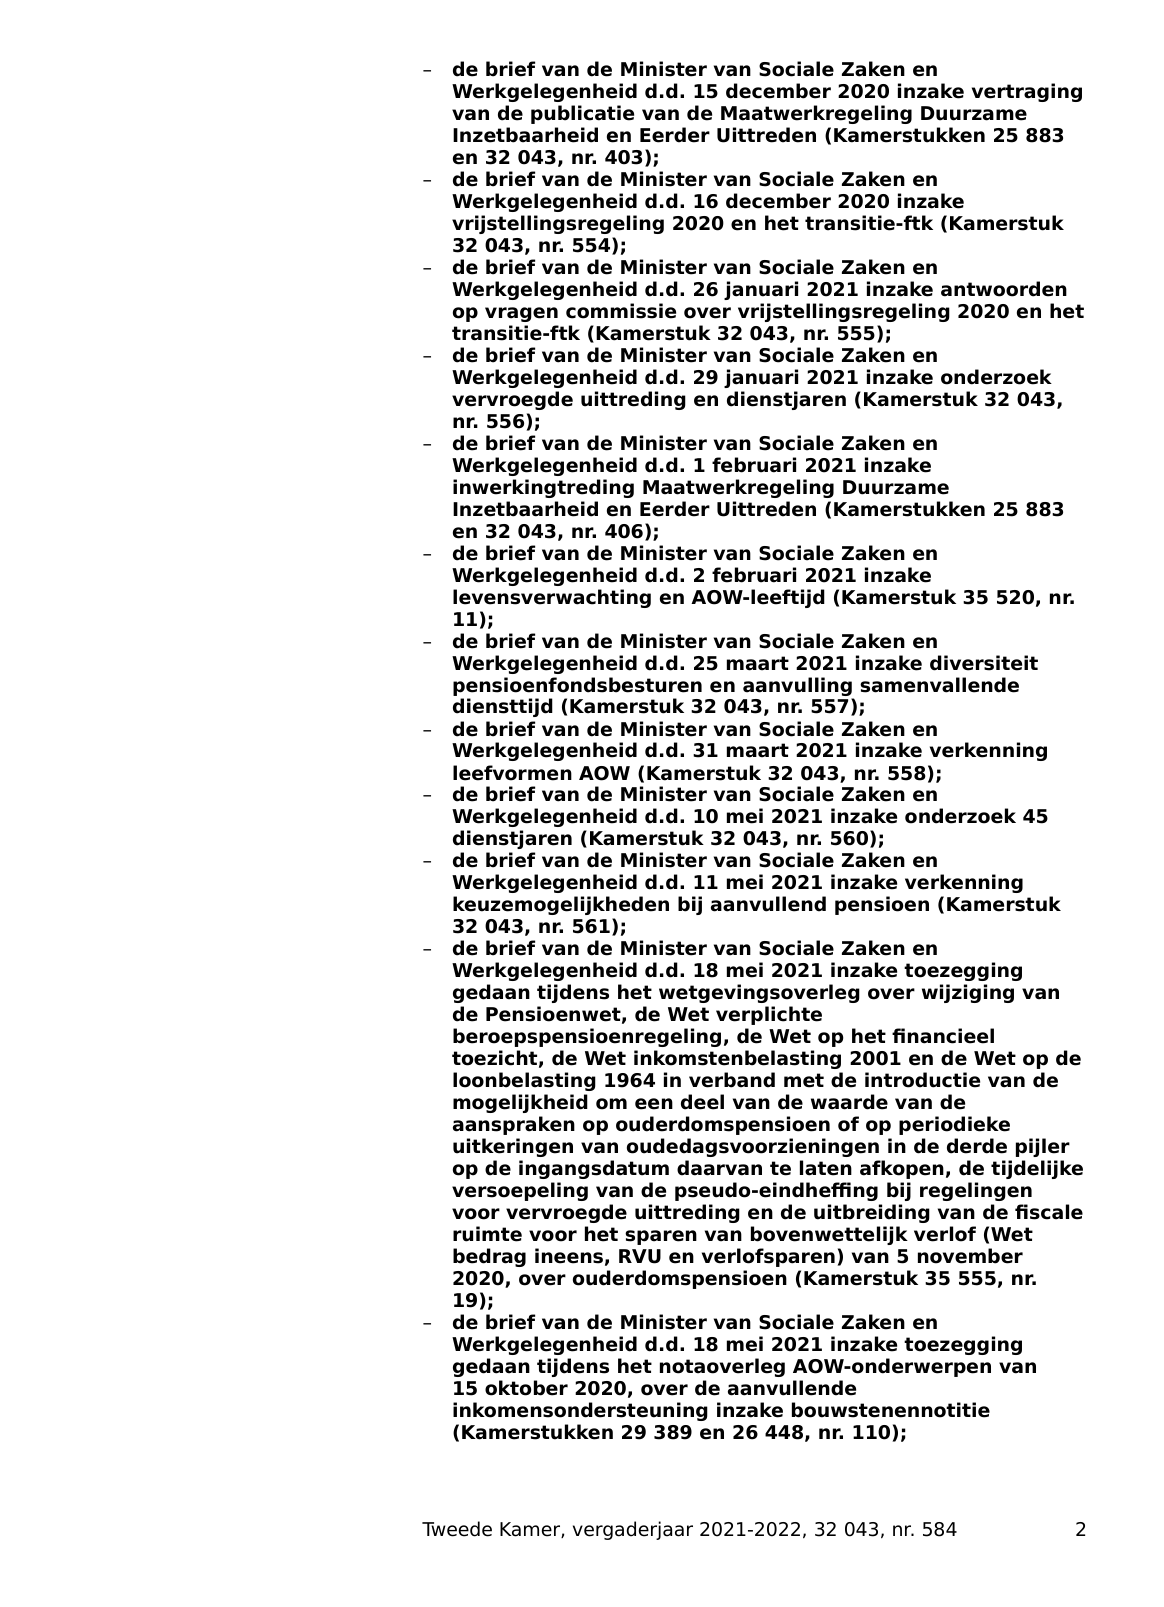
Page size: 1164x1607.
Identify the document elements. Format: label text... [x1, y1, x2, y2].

text – de brief van de Minister van Sociale Zaken en Werkgelegenheid d.d. 15 december 2020 inzake vertraging van de publicatie van de Maatwerkregeling Duurzame Inzetbaarheid en Eerder Uittreden (Kamerstukken 25 883 en 32 043, nr. 403); [422, 59, 1087, 169]
text – de brief van de Minister van Sociale Zaken en Werkgelegenheid d.d. 26 januari 2021 inzake antwoorden op vragen commissie over vrijstellingsregeling 2020 en het transitie-ftk (Kamerstuk 32 043, nr. 555); [422, 257, 1087, 345]
text – de brief van de Minister van Sociale Zaken en Werkgelegenheid d.d. 31 maart 2021 inzake verkenning leefvormen AOW (Kamerstuk 32 043, nr. 558); [422, 718, 1087, 784]
text – de brief van de Minister van Sociale Zaken en Werkgelegenheid d.d. 11 mei 2021 inzake verkenning keuzemogelijkheden bij aanvullend pensioen (Kamerstuk 32 043, nr. 561); [422, 850, 1087, 938]
text – de brief van de Minister van Sociale Zaken en Werkgelegenheid d.d. 1 februari 2021 inzake inwerkingtreding Maatwerkregeling Duurzame Inzetbaarheid en Eerder Uittreden (Kamerstukken 25 883 en 32 043, nr. 406); [422, 433, 1087, 543]
text – de brief van de Minister van Sociale Zaken en Werkgelegenheid d.d. 18 mei 2021 inzake toezegging gedaan tijdens het wetgevingsoverleg over wijziging van de Pensioenwet, de Wet verplichte beroepspensioenregeling, de Wet op het financieel toezicht, de Wet inkomstenbelasting 2001 en de Wet op de loonbelasting 1964 in verband met de introductie van de mogelijkheid om een deel van de waarde van de aanspraken op ouderdomspensioen of op periodieke uitkeringen van oudedagsvoorzieningen in de derde pijler op de ingangsdatum daarvan te laten afkopen, de tijdelijke versoepeling van de pseudo-eindheffing bij regelingen voor vervroegde uittreding en de uitbreiding van de fiscale ruimte voor het sparen van bovenwettelijk verlof (Wet bedrag ineens, RVU en verlofsparen) van 5 november 2020, over ouderdomspensioen (Kamerstuk 35 555, nr. 19); [422, 938, 1087, 1312]
text – de brief van de Minister van Sociale Zaken en Werkgelegenheid d.d. 16 december 2020 inzake vrijstellingsregeling 2020 en het transitie-ftk (Kamerstuk 32 043, nr. 554); [422, 169, 1087, 257]
text – de brief van de Minister van Sociale Zaken en Werkgelegenheid d.d. 10 mei 2021 inzake onderzoek 45 dienstjaren (Kamerstuk 32 043, nr. 560); [422, 784, 1087, 850]
text – de brief van de Minister van Sociale Zaken en Werkgelegenheid d.d. 29 januari 2021 inzake onderzoek vervroegde uittreding en dienstjaren (Kamerstuk 32 043, nr. 556); [422, 345, 1087, 433]
text – de brief van de Minister van Sociale Zaken en Werkgelegenheid d.d. 2 februari 2021 inzake levensverwachting en AOW-leeftijd (Kamerstuk 35 520, nr. 11); [422, 543, 1087, 631]
text – de brief van de Minister van Sociale Zaken en Werkgelegenheid d.d. 25 maart 2021 inzake diversiteit pensioenfondsbesturen en aanvulling samenvallende diensttijd (Kamerstuk 32 043, nr. 557); [422, 631, 1087, 718]
text – de brief van de Minister van Sociale Zaken en Werkgelegenheid d.d. 18 mei 2021 inzake toezegging gedaan tijdens het notaoverleg AOW-onderwerpen van 15 oktober 2020, over de aanvullende inkomensondersteuning inzake bouwstenennotitie (Kamerstukken 29 389 en 26 448, nr. 110); [422, 1312, 1087, 1444]
